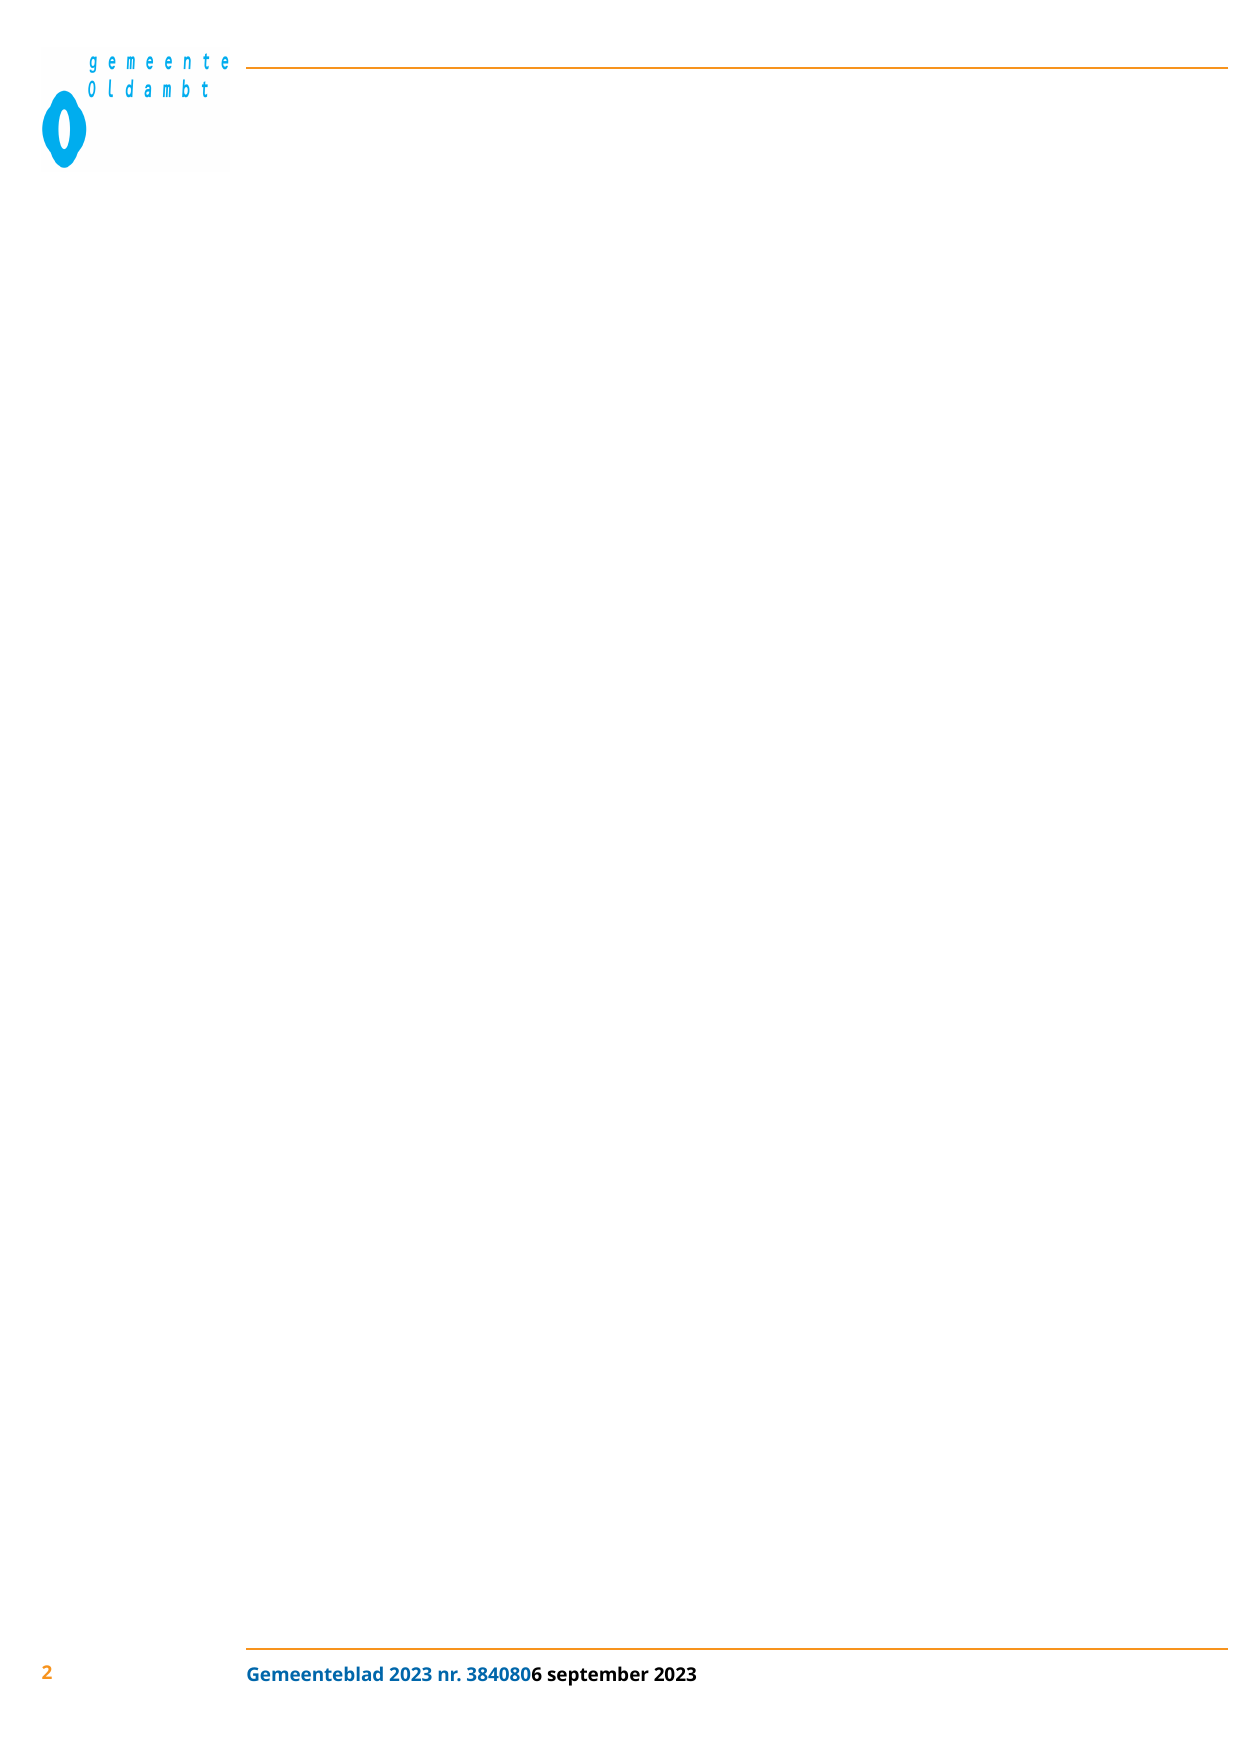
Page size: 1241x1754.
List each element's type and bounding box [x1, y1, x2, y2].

picture [41, 47, 231, 172]
